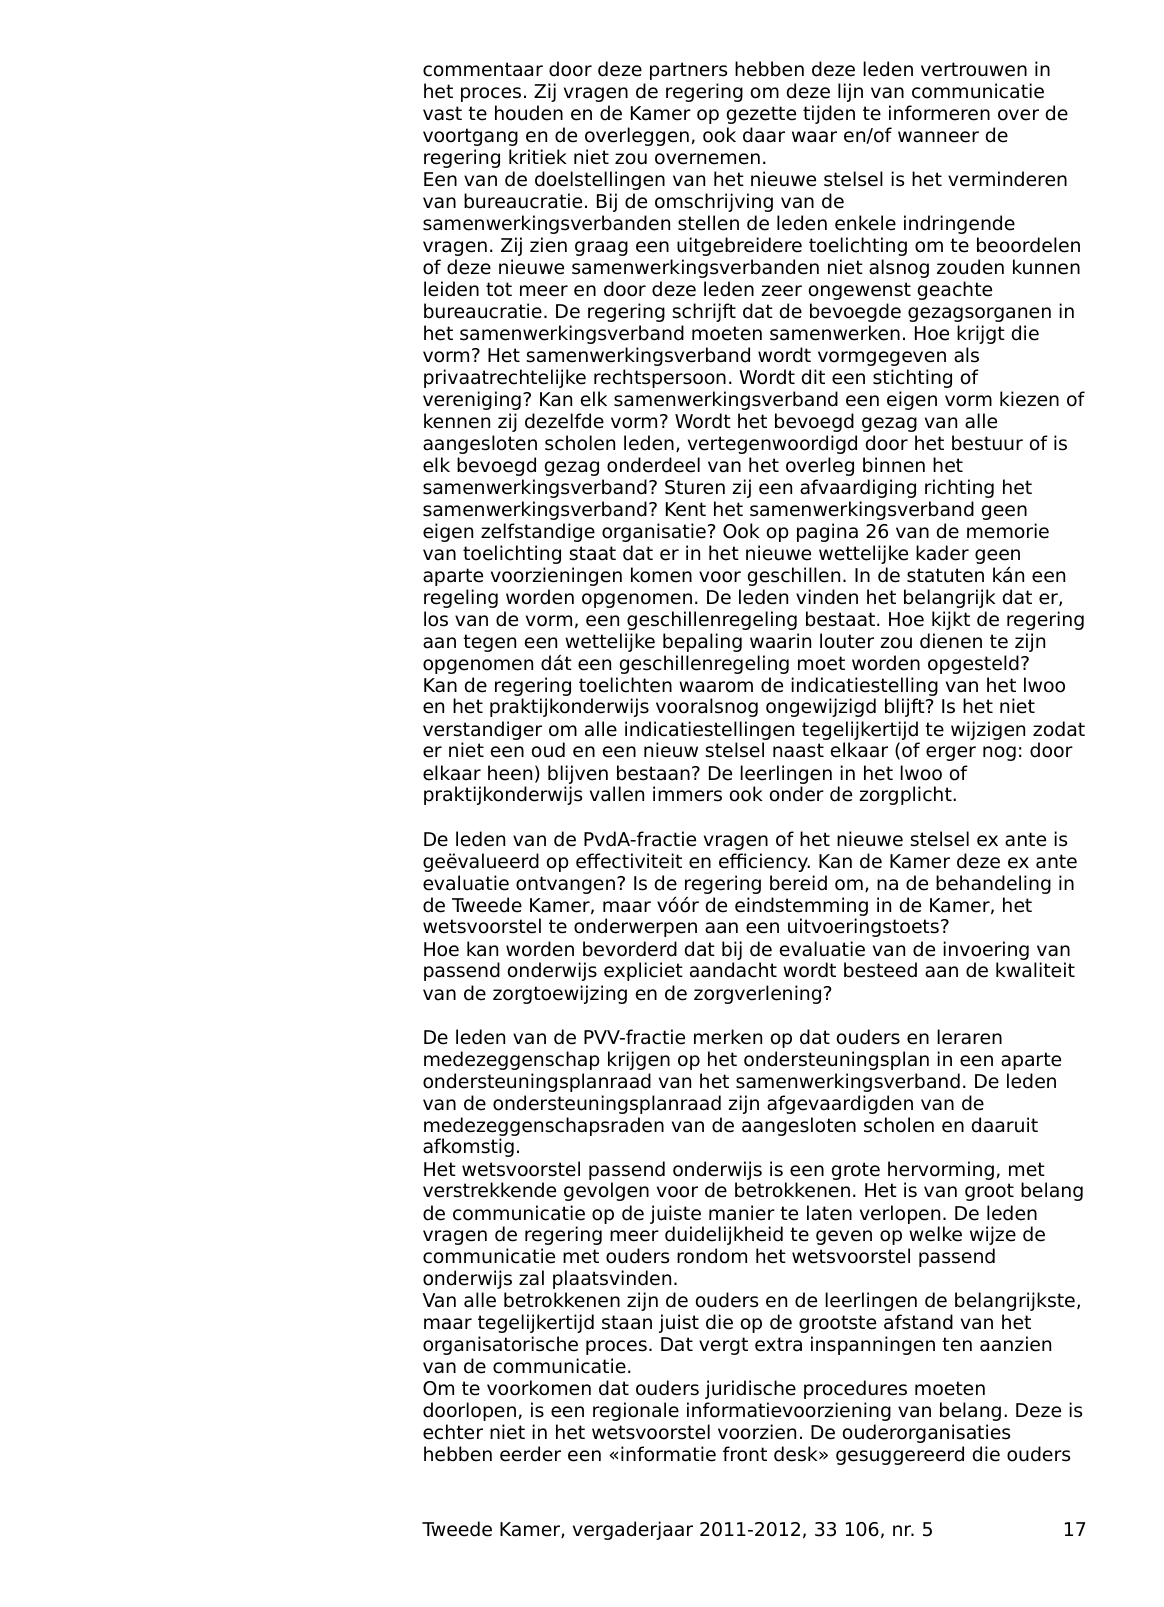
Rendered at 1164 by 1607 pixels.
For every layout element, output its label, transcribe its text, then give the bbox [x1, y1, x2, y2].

text Om te voorkomen dat ouders juridische procedures moeten doorlopen, is een regionale informatievoorziening van belang. Deze is echter niet in het wetsvoorstel voorzien. De ouderorganisaties hebben eerder een «informatie front desk» gesuggereerd die ouders [422, 1378, 1087, 1466]
text Van alle betrokkenen zijn de ouders en de leerlingen de belangrijkste, maar tegelijkertijd staan juist die op de grootste afstand van het organisatorische proces. Dat vergt extra inspanningen ten aanzien van de communicatie. [422, 1290, 1087, 1378]
text De leden van de PVV-fractie merken op dat ouders en leraren medezeggenschap krijgen op het ondersteuningsplan in een aparte ondersteuningsplanraad van het samenwerkingsverband. De leden van de ondersteuningsplanraad zijn afgevaardigden van de medezeggenschapsraden van de aangesloten scholen en daaruit afkomstig. [422, 1027, 1087, 1158]
text Kan de regering toelichten waarom de indicatiestelling van het lwoo en het praktijkonderwijs vooralsnog ongewijzigd blijft? Is het niet verstandiger om alle indicatiestellingen tegelijkertijd te wijzigen zodat er niet een oud en een nieuw stelsel naast elkaar (of erger nog: door elkaar heen) blijven bestaan? De leerlingen in het lwoo of praktijkonderwijs vallen immers ook onder de zorgplicht. [422, 674, 1087, 806]
text Het wetsvoorstel passend onderwijs is een grote hervorming, met verstrekkende gevolgen voor de betrokkenen. Het is van groot belang de communicatie op de juiste manier te laten verlopen. De leden vragen de regering meer duidelijkheid te geven op welke wijze de communicatie met ouders rondom het wetsvoorstel passend onderwijs zal plaatsvinden. [422, 1158, 1087, 1290]
text Hoe kan worden bevorderd dat bij de evaluatie van de invoering van passend onderwijs expliciet aandacht wordt besteed aan de kwaliteit van de zorgtoewijzing en de zorgverlening? [422, 938, 1087, 1004]
text De leden van de PvdA-fractie vragen of het nieuwe stelsel ex ante is geëvalueerd op effectiviteit en efficiency. Kan de Kamer deze ex ante evaluatie ontvangen? Is de regering bereid om, na de behandeling in de Tweede Kamer, maar vóór de eindstemming in de Kamer, het wetsvoorstel te onderwerpen aan een uitvoeringstoets? [422, 828, 1087, 938]
text Een van de doelstellingen van het nieuwe stelsel is het verminderen van bureaucratie. Bij de omschrijving van de samenwerkingsverbanden stellen de leden enkele indringende vragen. Zij zien graag een uitgebreidere toelichting om te beoordelen of deze nieuwe samenwerkingsverbanden niet alsnog zouden kunnen leiden tot meer en door deze leden zeer ongewenst geachte bureaucratie. De regering schrijft dat de bevoegde gezagsorganen in het samenwerkingsverband moeten samenwerken. Hoe krijgt die vorm? Het samenwerkingsverband wordt vormgegeven als privaatrechtelijke rechtspersoon. Wordt dit een stichting of vereniging? Kan elk samenwerkingsverband een eigen vorm kiezen of kennen zij dezelfde vorm? Wordt het bevoegd gezag van alle aangesloten scholen leden, vertegenwoordigd door het bestuur of is elk bevoegd gezag onderdeel van het overleg binnen het samenwerkingsverband? Sturen zij een afvaardiging richting het samenwerkingsverband? Kent het samenwerkingsverband geen eigen zelfstandige organisatie? Ook op pagina 26 van de memorie van toelichting staat dat er in het nieuwe wettelijke kader geen aparte voorzieningen komen voor geschillen. In de statuten kán een regeling worden opgenomen. De leden vinden het belangrijk dat er, los van de vorm, een geschillenregeling bestaat. Hoe kijkt de regering aan tegen een wettelijke bepaling waarin louter zou dienen te zijn opgenomen dát een geschillenregeling moet worden opgesteld? [422, 169, 1087, 674]
text commentaar door deze partners hebben deze leden vertrouwen in het proces. Zij vragen de regering om deze lijn van communicatie vast te houden en de Kamer op gezette tijden te informeren over de voortgang en de overleggen, ook daar waar en/of wanneer de regering kritiek niet zou overnemen. [422, 59, 1087, 169]
